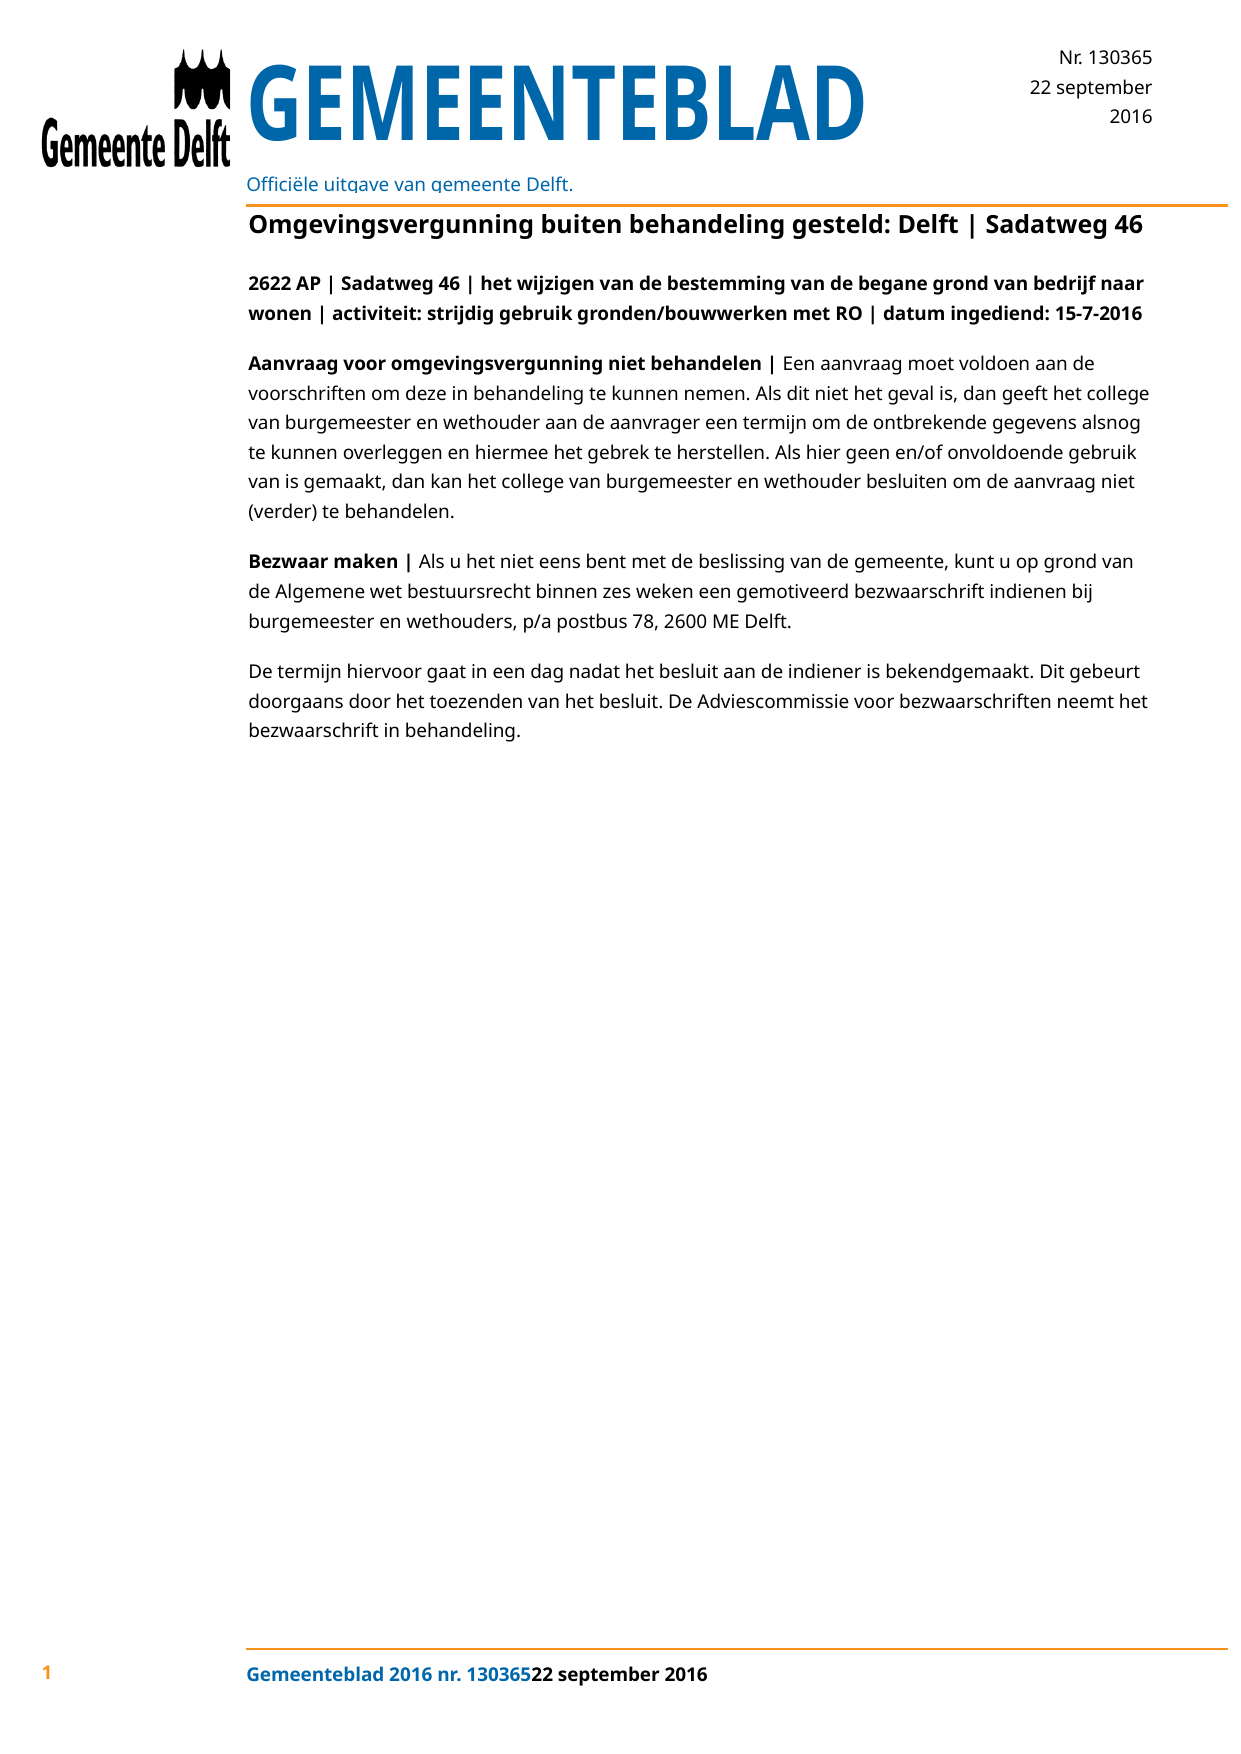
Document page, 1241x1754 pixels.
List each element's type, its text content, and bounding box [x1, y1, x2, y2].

picture [41, 47, 231, 172]
text Bezwaar maken | Als u het niet eens bent met de beslissing van de gemeente, kunt u op grond van de Algemene wet bestuursrecht binnen zes weken een gemotiveerd bezwaarschrift indienen bij burgemeester en wethouders, p/a postbus 78, 2600 ME Delft. [248, 549, 1152, 633]
text Aanvraag voor omgevingsvergunning niet behandelen | Een aanvraag moet voldoen aan de voorschriften om deze in behandeling te kunnen nemen. Als dit niet het geval is, dan geeft het college van burgemeester en wethouder aan de aanvrager een termijn om de ontbrekende gegevens alsnog te kunnen overleggen en hiermee het gebrek te herstellen. Als hier geen en/of onvoldoende gebruik van is gemaakt, dan kan het college van burgemeester en wethouder besluiten om de aanvraag niet (verder) te behandelen. [248, 350, 1152, 524]
text 2622 AP | Sadatweg 46 | het wijzigen van de bestemming van de begane grond van bedrijf naar wonen | activiteit: strijdig gebruik gronden/bouwwerken met RO | datum ingediend: 15-7-2016 [248, 270, 1152, 326]
text De termijn hiervoor gaat in een dag nadat het besluit aan de indiener is bekendgemaakt. Dit gebeurt doorgaans door het toezenden van het besluit. De Adviescommissie voor bezwaarschriften neemt het bezwaarschrift in behandeling. [248, 658, 1152, 743]
text Omgevingsvergunning buiten behandeling gesteld: Delft | Sadatweg 46 [248, 207, 1152, 241]
